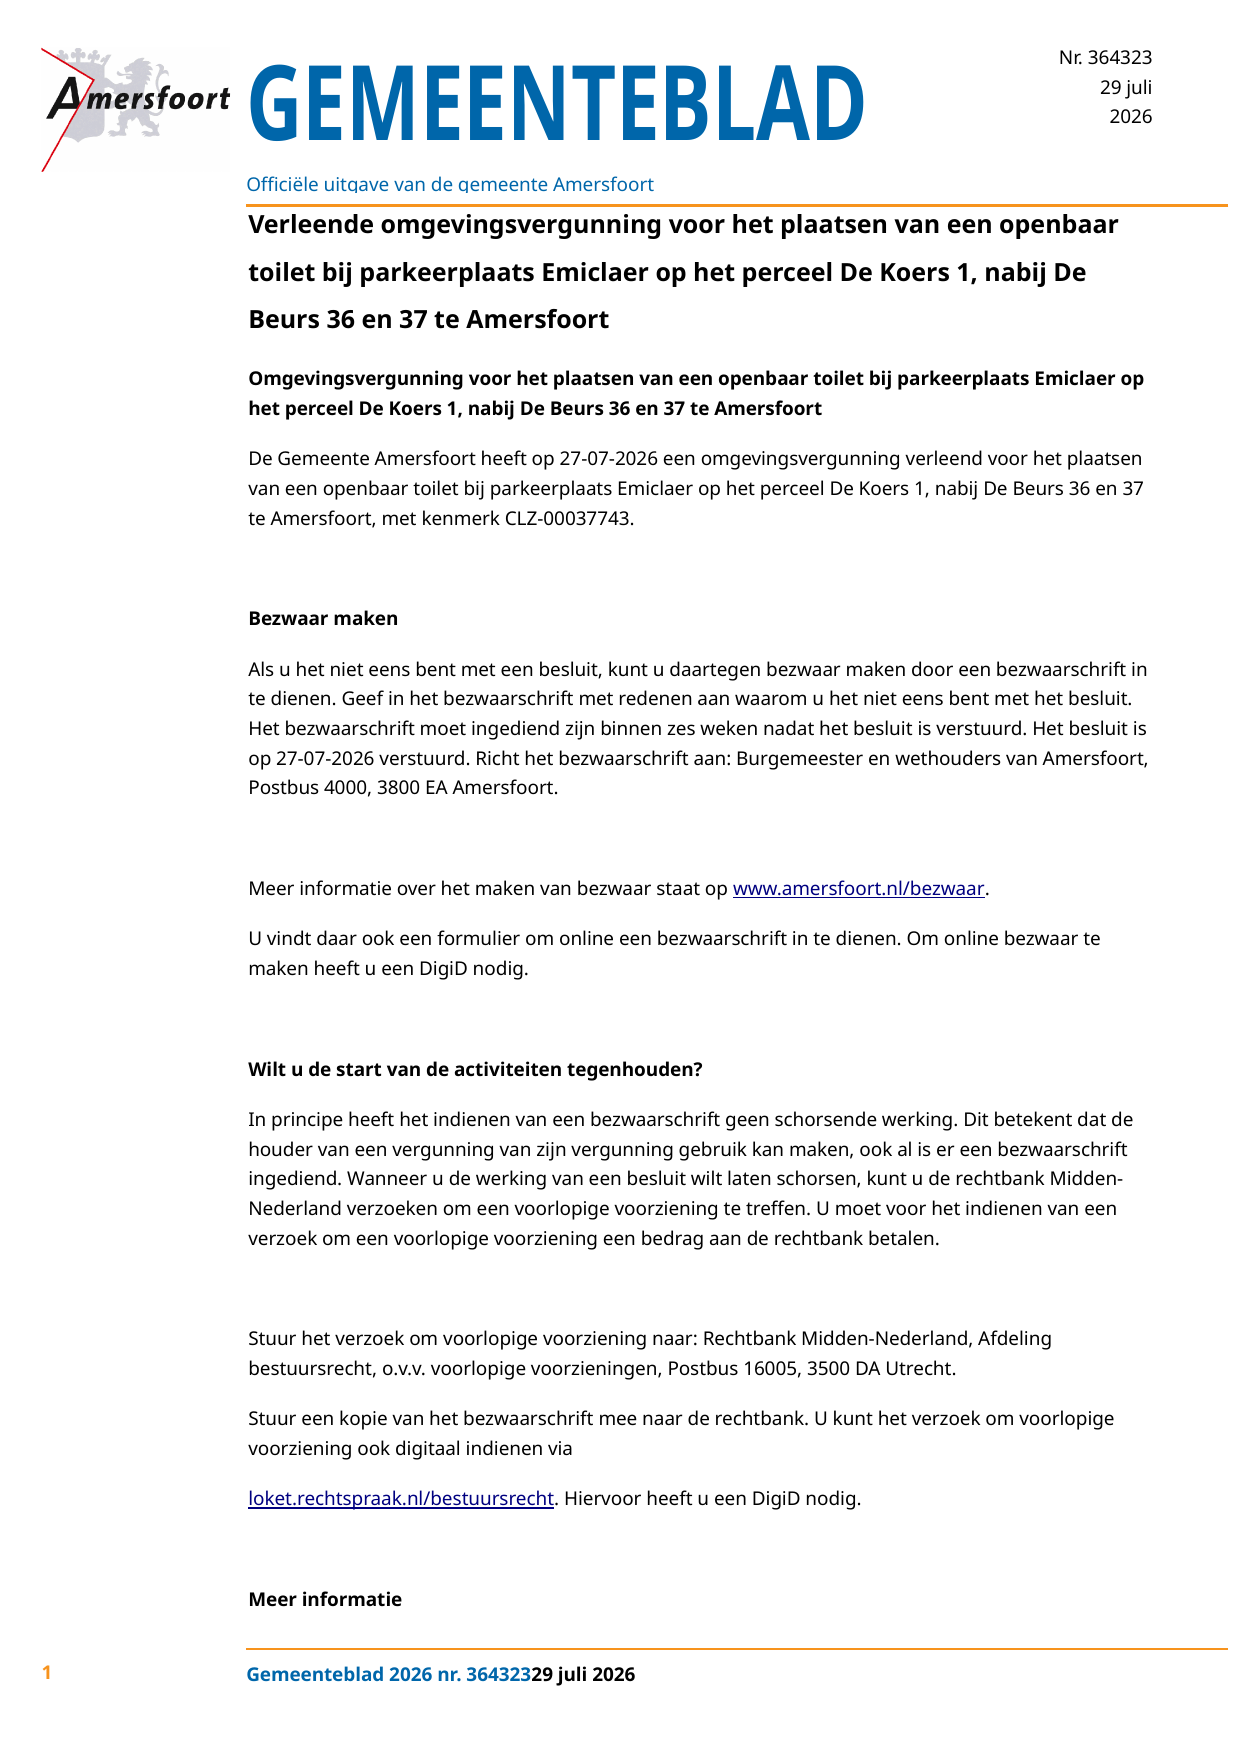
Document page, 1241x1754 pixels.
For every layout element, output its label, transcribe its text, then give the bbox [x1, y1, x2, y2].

text Meer informatie [248, 1586, 1152, 1612]
text Stuur het verzoek om voorlopige voorziening naar: Rechtbank Midden-Nederland, Afdeling bestuursrecht, o.v.v. voorlopige voorzieningen, Postbus 16005, 3500 DA Utrecht. [248, 1326, 1152, 1381]
picture [41, 47, 231, 172]
text Als u het niet eens bent met een besluit, kunt u daartegen bezwaar maken door een bezwaarschrift in te dienen. Geef in het bezwaarschrift met redenen aan waarom u het niet eens bent met het besluit. Het bezwaarschrift moet ingediend zijn binnen zes weken nadat het besluit is verstuurd. Het besluit is op 27-07-2026 verstuurd. Richt het bezwaarschrift aan: Burgemeester en wethouders van Amersfoort, Postbus 4000, 3800 EA Amersfoort. [248, 656, 1152, 800]
text De Gemeente Amersfoort heeft op 27-07-2026 een omgevingsvergunning verleend voor het plaatsen van een openbaar toilet bij parkeerplaats Emiclaer op het perceel De Koers 1, nabij De Beurs 36 en 37 te Amersfoort, met kenmerk CLZ-00037743. [248, 446, 1152, 530]
text Meer informatie over het maken van bezwaar staat op www.amersfoort.nl/bezwaar. [248, 875, 1152, 901]
text Verleende omgevingsvergunning voor het plaatsen van een openbaar toilet bij parkeerplaats Emiclaer op het perceel De Koers 1, nabij De Beurs 36 en 37 te Amersfoort [248, 207, 1152, 336]
text loket.rechtspraak.nl/bestuursrecht. Hiervoor heeft u een DigiD nodig. [248, 1486, 1152, 1511]
text Stuur een kopie van het bezwaarschrift mee naar de rechtbank. U kunt het verzoek om voorlopige voorziening ook digitaal indienen via [248, 1406, 1152, 1461]
text U vindt daar ook een formulier om online een bezwaarschrift in te dienen. Om online bezwaar te maken heeft u een DigiD nodig. [248, 926, 1152, 981]
text In principe heeft het indienen van een bezwaarschrift geen schorsende werking. Dit betekent dat de houder van een vergunning van zijn vergunning gebruik kan maken, ook al is er een bezwaarschrift ingediend. Wanneer u de werking van een besluit wilt laten schorsen, kunt u de rechtbank Midden-Nederland verzoeken om een voorlopige voorziening te treffen. U moet voor het indienen van een verzoek om een voorlopige voorziening een bedrag aan de rechtbank betalen. [248, 1106, 1152, 1250]
text Bezwaar maken [248, 606, 1152, 631]
text Omgevingsvergunning voor het plaatsen van een openbaar toilet bij parkeerplaats Emiclaer op het perceel De Koers 1, nabij De Beurs 36 en 37 te Amersfoort [248, 366, 1152, 421]
text Wilt u de start van de activiteiten tegenhouden? [248, 1056, 1152, 1082]
